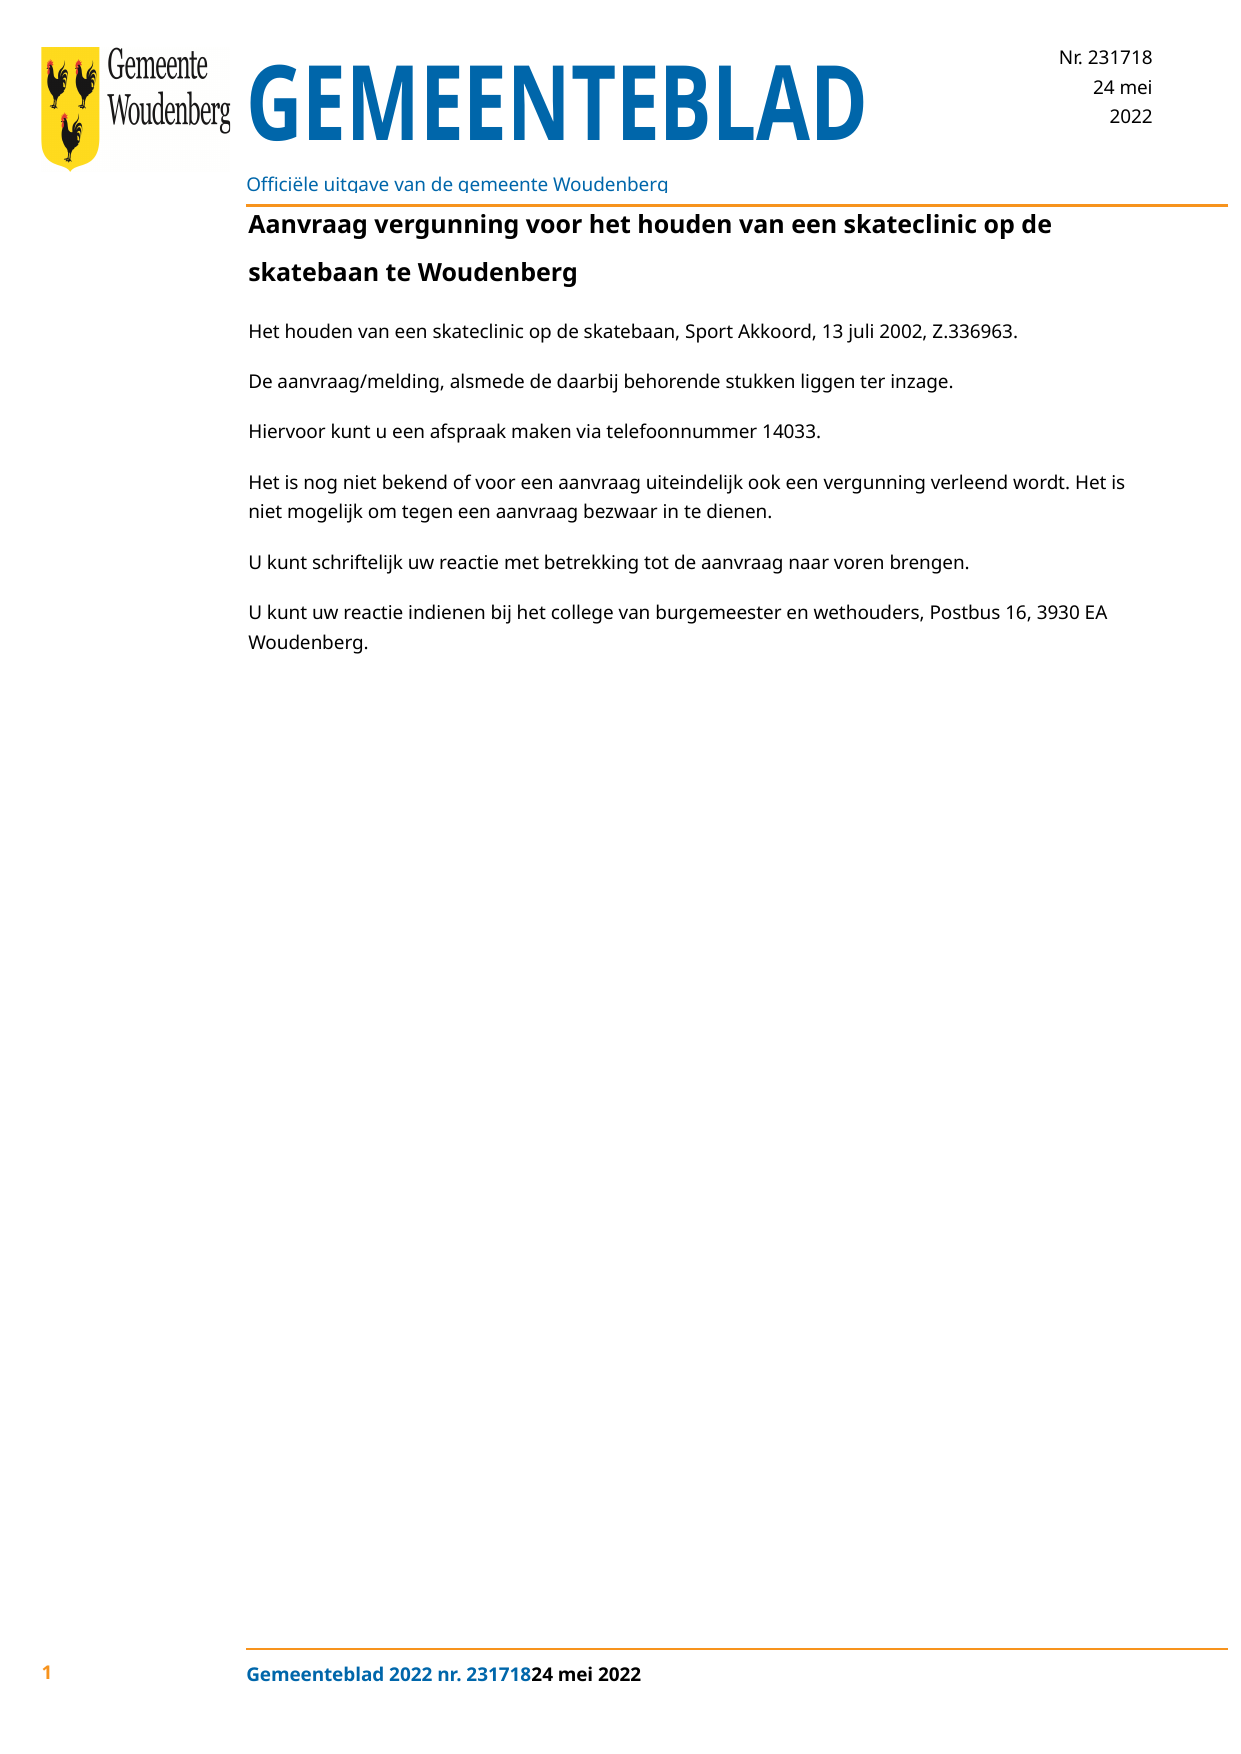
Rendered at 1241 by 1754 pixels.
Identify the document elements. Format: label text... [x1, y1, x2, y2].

text U kunt uw reactie indienen bij het college van burgemeester en wethouders, Postbus 16, 3930 EA Woudenberg. [248, 599, 1152, 655]
text Het houden van een skateclinic op de skatebaan, Sport Akkoord, 13 juli 2002, Z.336963. [248, 318, 1152, 344]
text Aanvraag vergunning voor het houden van een skateclinic op de skatebaan te Woudenberg [248, 207, 1152, 288]
text Het is nog niet bekend of voor een aanvraag uiteindelijk ook een vergunning verleend wordt. Het is niet mogelijk om tegen een aanvraag bezwaar in te dienen. [248, 469, 1152, 524]
picture [41, 47, 231, 172]
text U kunt schriftelijk uw reactie met betrekking tot de aanvraag naar voren brengen. [248, 549, 1152, 575]
text De aanvraag/melding, alsmede de daarbij behorende stukken liggen ter inzage. [248, 368, 1152, 394]
text Hiervoor kunt u een afspraak maken via telefoonnummer 14033. [248, 419, 1152, 444]
